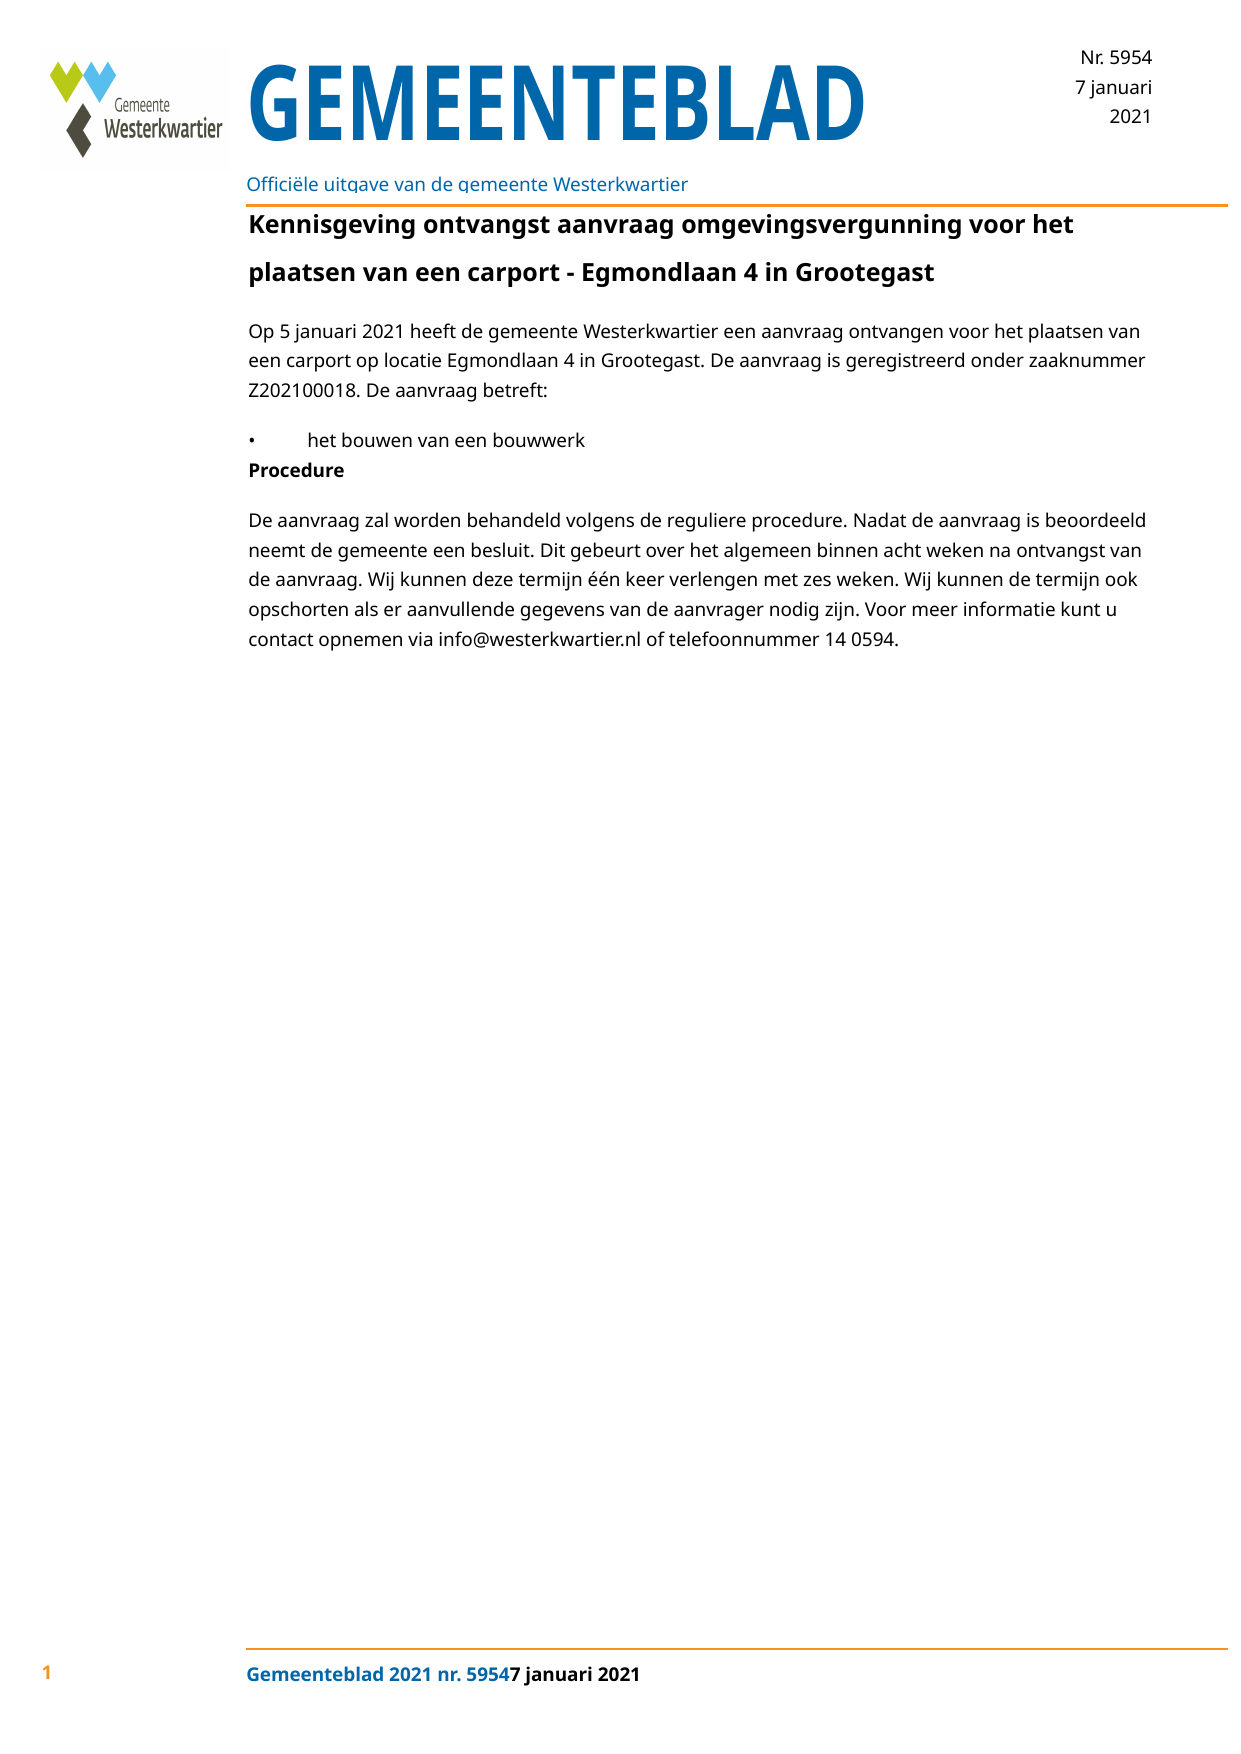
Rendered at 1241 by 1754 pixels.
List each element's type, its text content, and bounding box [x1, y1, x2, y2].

text Kennisgeving ontvangst aanvraag omgevingsvergunning voor het plaatsen van een carport - Egmondlaan 4 in Grootegast [248, 207, 1152, 288]
picture [41, 47, 231, 172]
list het bouwen van een bouwwerk [248, 427, 1152, 453]
text Op 5 januari 2021 heeft de gemeente Westerkwartier een aanvraag ontvangen voor het plaatsen van een carport op locatie Egmondlaan 4 in Grootegast. De aanvraag is geregistreerd onder zaaknummer Z202100018. De aanvraag betreft: [248, 318, 1152, 403]
text Procedure [248, 457, 1152, 483]
text De aanvraag zal worden behandeld volgens de reguliere procedure. Nadat de aanvraag is beoordeeld neemt de gemeente een besluit. Dit gebeurt over het algemeen binnen acht weken na ontvangst van de aanvraag. Wij kunnen deze termijn één keer verlengen met zes weken. Wij kunnen de termijn ook opschorten als er aanvullende gegevens van de aanvrager nodig zijn. Voor meer informatie kunt u contact opnemen via info@westerkwartier.nl of telefoonnummer 14 0594. [248, 507, 1152, 652]
